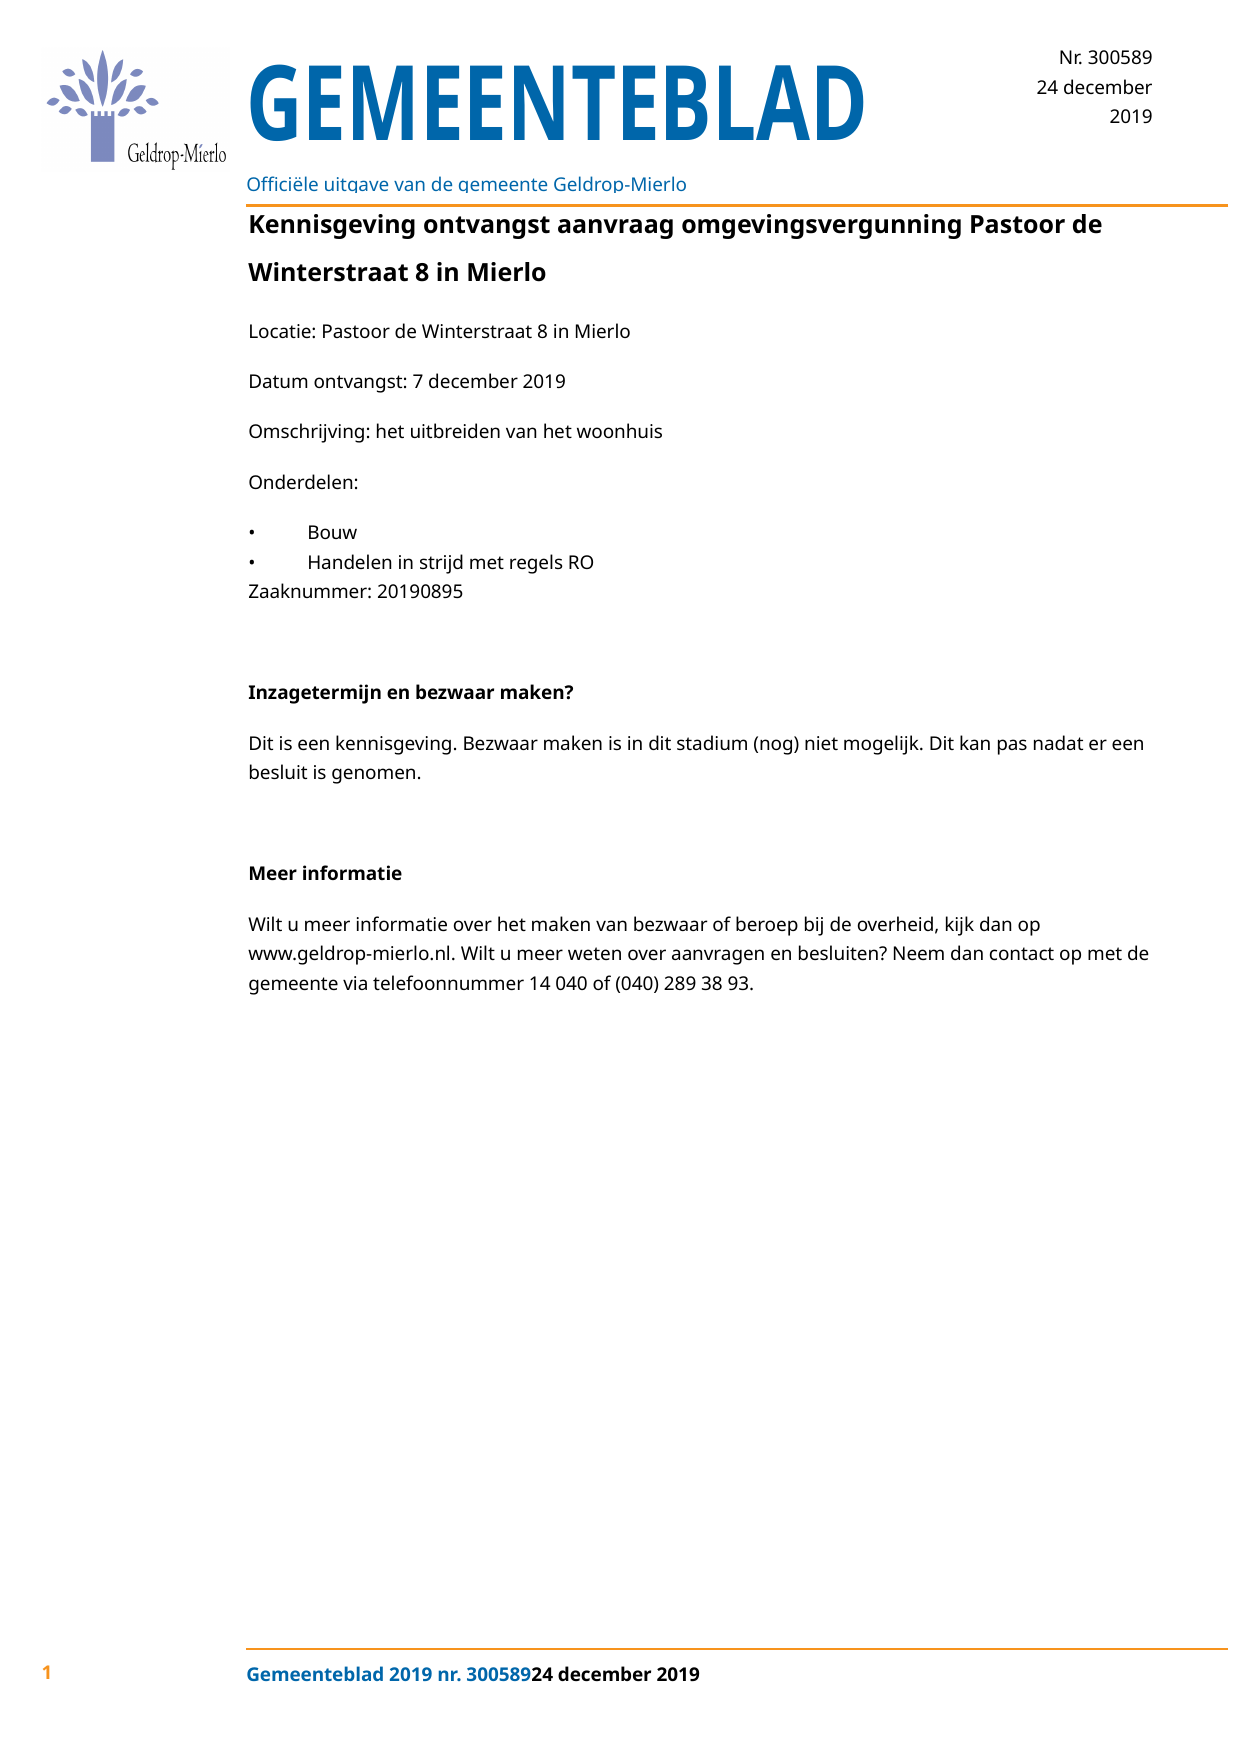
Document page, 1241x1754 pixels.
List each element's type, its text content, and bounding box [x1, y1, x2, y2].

text Omschrijving: het uitbreiden van het woonhuis [248, 419, 1152, 444]
text Zaaknummer: 20190895 [248, 579, 1152, 604]
text Wilt u meer informatie over het maken van bezwaar of beroep bij de overheid, kijk dan op www.geldrop-mierlo.nl. Wilt u meer weten over aanvragen en besluiten? Neem dan contact op met de gemeente via telefoonnummer 14 040 of (040) 289 38 93. [248, 911, 1152, 996]
text Meer informatie [248, 860, 1152, 886]
text Datum ontvangst: 7 december 2019 [248, 368, 1152, 394]
text Onderdelen: [248, 469, 1152, 495]
picture [41, 47, 231, 172]
text Locatie: Pastoor de Winterstraat 8 in Mierlo [248, 318, 1152, 344]
list Handelen in strijd met regels RO [248, 549, 1152, 575]
list Bouw [248, 519, 1152, 545]
text Inzagetermijn en bezwaar maken? [248, 679, 1152, 705]
text Kennisgeving ontvangst aanvraag omgevingsvergunning Pastoor de Winterstraat 8 in Mierlo [248, 207, 1152, 288]
text Dit is een kennisgeving. Bezwaar maken is in dit stadium (nog) niet mogelijk. Dit kan pas nadat er een besluit is genomen. [248, 730, 1152, 785]
